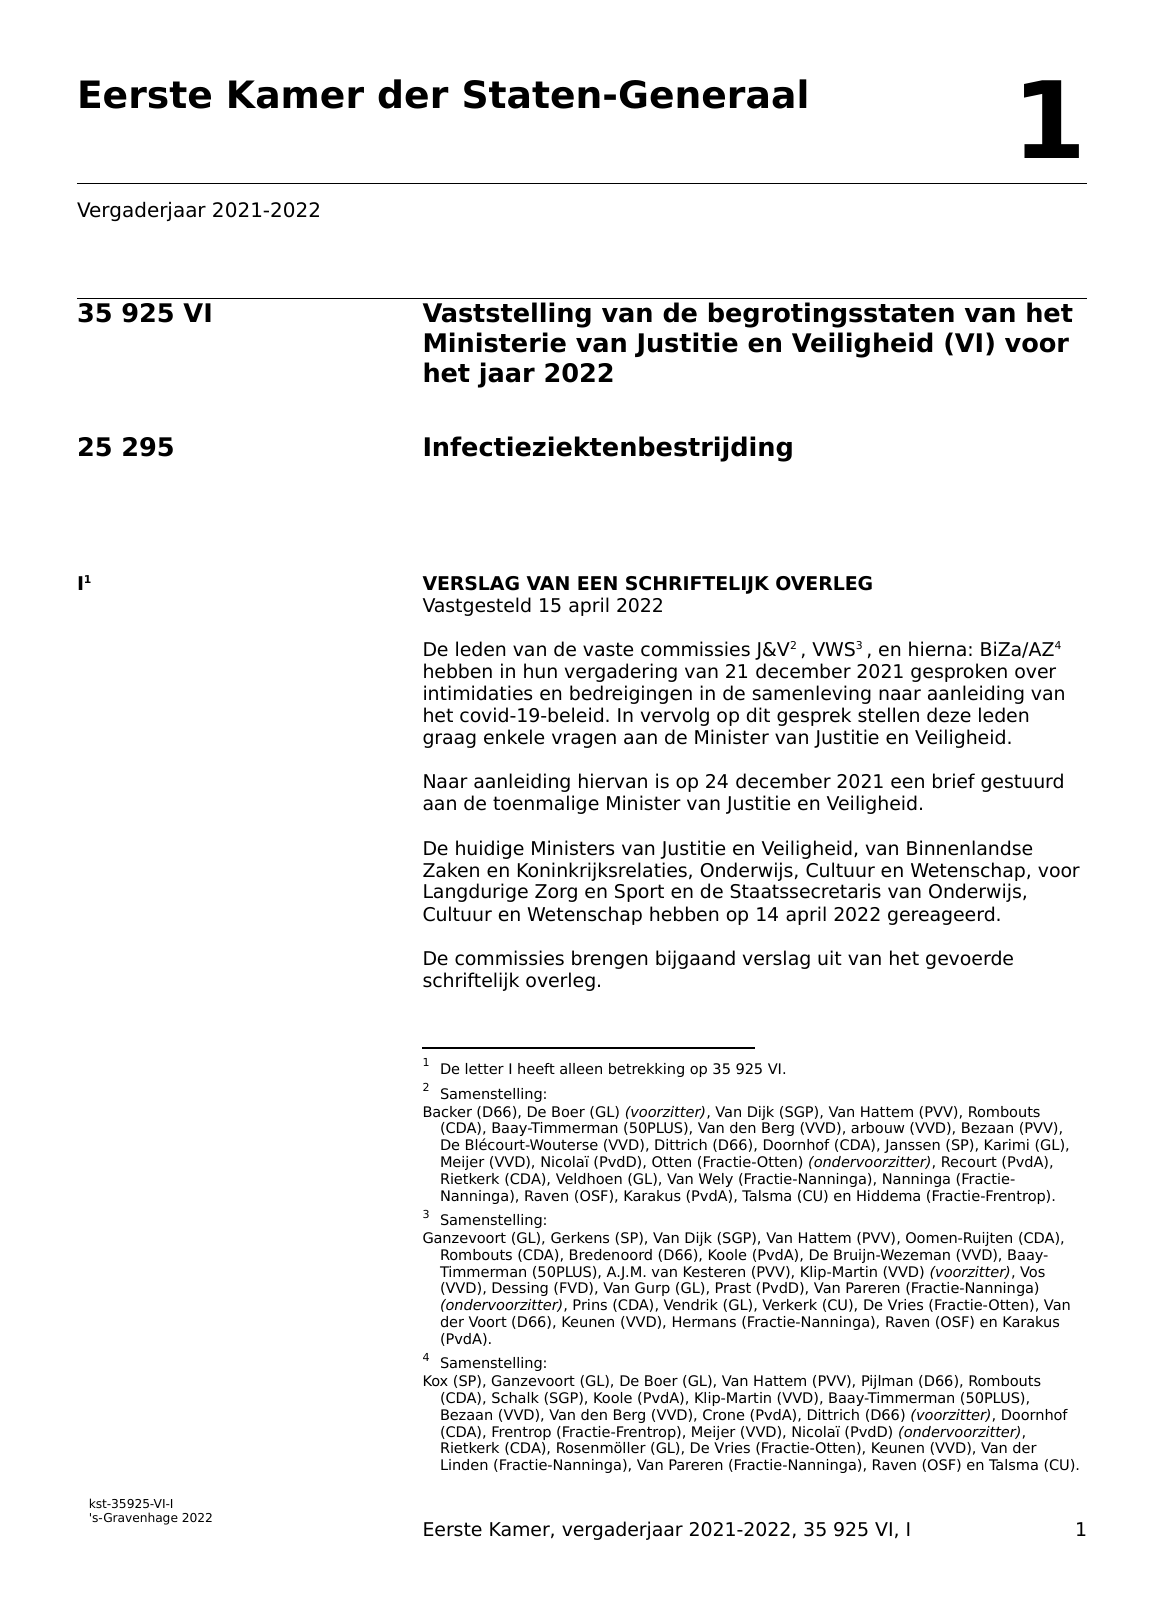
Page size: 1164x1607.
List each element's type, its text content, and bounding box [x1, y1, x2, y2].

text De huidige Ministers van Justitie en Veiligheid, van Binnenlandse Zaken en Koninkrijksrelaties, Onderwijs, Cultuur en Wetenschap, voor Langdurige Zorg en Sport en de Staatssecretaris van Onderwijs, Cultuur en Wetenschap hebben op 14 april 2022 gereageerd. [422, 837, 1087, 925]
text Samenstelling: [422, 1208, 1087, 1230]
text Samenstelling: [422, 1351, 1087, 1373]
table_header 1 [886, 59, 1087, 183]
table_header Eerste Kamer der Staten-Generaal [77, 59, 886, 183]
text De commissies brengen bijgaand verslag uit van het gevoerde schriftelijk overleg. [422, 948, 1087, 992]
text Backer (D66), De Boer (GL) (voorzitter), Van Dijk (SGP), Van Hattem (PVV), Rombouts (CDA), Baay-Timmerman (50PLUS), Van den Berg (VVD), arbouw (VVD), Bezaan (PVV), De Blécourt-Wouterse (VVD), Dittrich (D66), Doornhof (CDA), Janssen (SP), Karimi (GL), Meijer (VVD), Nicolaï (PvdD), Otten (Fractie-Otten) (ondervoorzitter), Recourt (PvdA), Rietkerk (CDA), Veldhoen (GL), Van Wely (Fractie-Nanninga), Nanninga (Fractie-Nanninga), Raven (OSF), Karakus (PvdA), Talsma (CU) en Hiddema (Fractie-Frentrop). [422, 1104, 1087, 1205]
subtitle I VERSLAG VAN EEN SCHRIFTELIJK OVERLEG [77, 573, 1087, 595]
text Ganzevoort (GL), Gerkens (SP), Van Dijk (SGP), Van Hattem (PVV), Oomen-Ruijten (CDA), Rombouts (CDA), Bredenoord (D66), Koole (PvdA), De Bruijn-Wezeman (VVD), Baay-Timmerman (50PLUS), A.J.M. van Kesteren (PVV), Klip-Martin (VVD) (voorzitter), Vos (VVD), Dessing (FVD), Van Gurp (GL), Prast (PvdD), Van Pareren (Fractie-Nanninga) (ondervoorzitter), Prins (CDA), Vendrik (GL), Verkerk (CU), De Vries (Fractie-Otten), Van der Voort (D66), Keunen (VVD), Hermans (Fractie-Nanninga), Raven (OSF) en Karakus (PvdA). [422, 1230, 1087, 1348]
subtitle 25 295 Infectieziektenbestrijding [77, 432, 1087, 462]
text 's-Gravenhage 2022 [88, 1511, 323, 1525]
table_cell Vergaderjaar 2021-2022 [77, 184, 1087, 298]
text Samenstelling: [422, 1082, 1087, 1104]
text Kox (SP), Ganzevoort (GL), De Boer (GL), Van Hattem (PVV), Pijlman (D66), Rombouts (CDA), Schalk (SGP), Koole (PvdA), Klip-Martin (VVD), Baay-Timmerman (50PLUS), Bezaan (VVD), Van den Berg (VVD), Crone (PvdA), Dittrich (D66) (voorzitter), Doornhof (CDA), Frentrop (Fractie-Frentrop), Meijer (VVD), Nicolaï (PvdD) (ondervoorzitter), Rietkerk (CDA), Rosenmöller (GL), De Vries (Fractie-Otten), Keunen (VVD), Van der Linden (Fractie-Nanninga), Van Pareren (Fractie-Nanninga), Raven (OSF) en Talsma (CU). [422, 1373, 1087, 1474]
text De letter I heeft alleen betrekking op 35 925 VI. [422, 1057, 1087, 1079]
text Naar aanleiding hiervan is op 24 december 2021 een brief gestuurd aan de toenmalige Minister van Justitie en Veiligheid. [422, 771, 1087, 815]
text De leden van de vaste commissies J&V, VWS, en hierna: BiZa/AZ hebben in hun vergadering van 21 december 2021 gesproken over intimidaties en bedreigingen in de samenleving naar aanleiding van het covid-19-beleid. In vervolg op dit gesprek stellen deze leden graag enkele vragen aan de Minister van Justitie en Veiligheid. [422, 639, 1087, 749]
subtitle 35 925 VI Vaststelling van de begrotingsstaten van het Ministerie van Justitie en Veiligheid (VI) voor het jaar 2022 [77, 299, 1087, 388]
text Vastgesteld 15 april 2022 [422, 595, 1087, 617]
text kst-35925-VI-I [88, 1497, 323, 1511]
